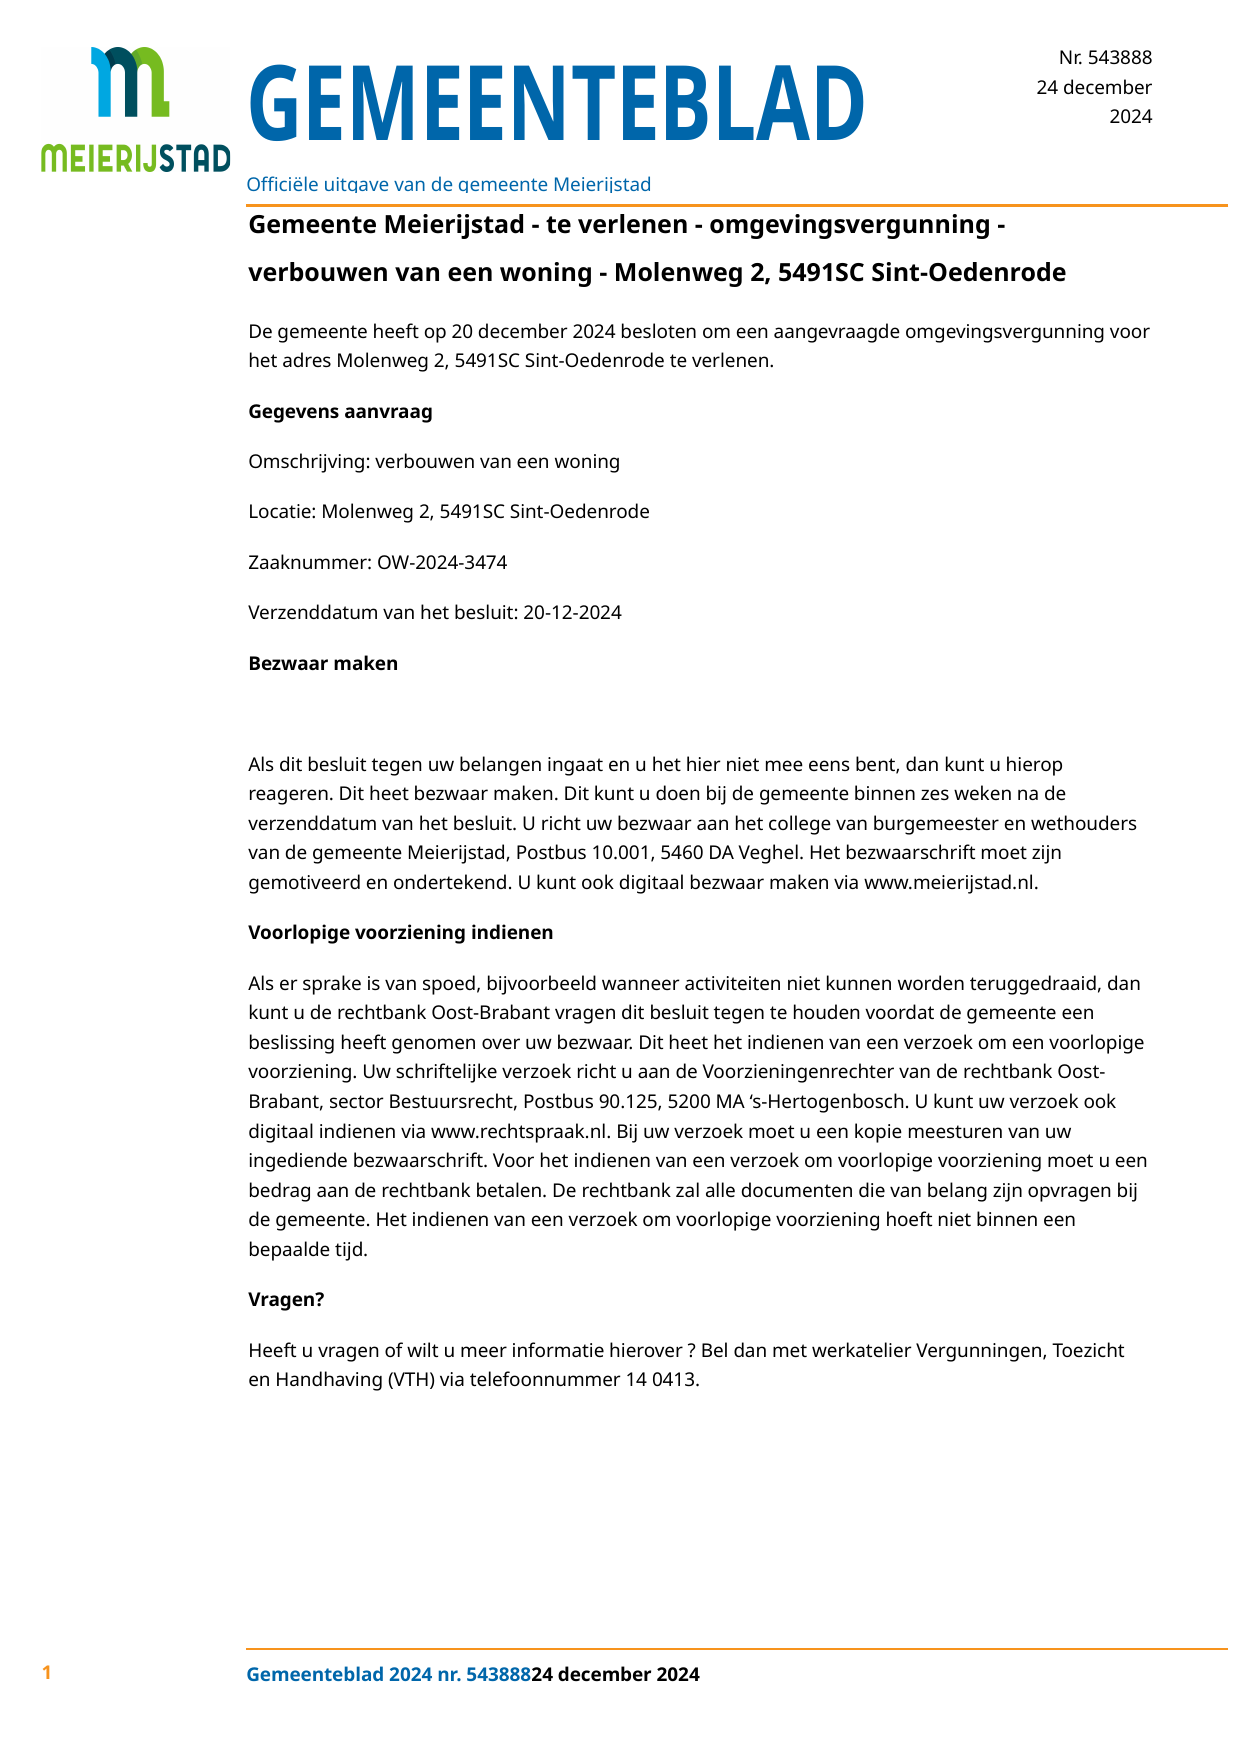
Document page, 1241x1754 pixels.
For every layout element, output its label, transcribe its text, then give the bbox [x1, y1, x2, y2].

text Locatie: Molenweg 2, 5491SC Sint-Oedenrode [248, 499, 1152, 524]
text Gemeente Meierijstad - te verlenen - omgevingsvergunning - verbouwen van een woning - Molenweg 2, 5491SC Sint-Oedenrode [248, 207, 1152, 288]
text Omschrijving: verbouwen van een woning [248, 448, 1152, 474]
text Zaaknummer: OW-2024-3474 [248, 549, 1152, 575]
picture [41, 47, 231, 172]
text De gemeente heeft op 20 december 2024 besloten om een aangevraagde omgevingsvergunning voor het adres Molenweg 2, 5491SC Sint-Oedenrode te verlenen. [248, 318, 1152, 373]
text Heeft u vragen of wilt u meer informatie hierover ? Bel dan met werkatelier Vergunningen, Toezicht en Handhaving (VTH) via telefoonnummer 14 0413. [248, 1337, 1152, 1392]
text Vragen? [248, 1287, 1152, 1312]
text Voorlopige voorziening indienen [248, 919, 1152, 945]
text Als er sprake is van spoed, bijvoorbeeld wanneer activiteiten niet kunnen worden teruggedraaid, dan kunt u de rechtbank Oost-Brabant vragen dit besluit tegen te houden voordat de gemeente een beslissing heeft genomen over uw bezwaar. Dit heet het indienen van een verzoek om een voorlopige voorziening. Uw schriftelijke verzoek richt u aan de Voorzieningenrechter van de rechtbank Oost-Brabant, sector Bestuursrecht, Postbus 90.125, 5200 MA ‘s-Hertogenbosch. U kunt uw verzoek ook digitaal indienen via www.rechtspraak.nl. Bij uw verzoek moet u een kopie meesturen van uw ingediende bezwaarschrift. Voor het indienen van een verzoek om voorlopige voorziening moet u een bedrag aan de rechtbank betalen. De rechtbank zal alle documenten die van belang zijn opvragen bij de gemeente. Het indienen van een verzoek om voorlopige voorziening hoeft niet binnen een bepaalde tijd. [248, 970, 1152, 1262]
text Bezwaar maken [248, 650, 1152, 676]
text Verzenddatum van het besluit: 20-12-2024 [248, 599, 1152, 625]
text Gegevens aanvraag [248, 398, 1152, 424]
text Als dit besluit tegen uw belangen ingaat en u het hier niet mee eens bent, dan kunt u hierop reageren. Dit heet bezwaar maken. Dit kunt u doen bij de gemeente binnen zes weken na de verzenddatum van het besluit. U richt uw bezwaar aan het college van burgemeester en wethouders van de gemeente Meierijstad, Postbus 10.001, 5460 DA Veghel. Het bezwaarschrift moet zijn gemotiveerd en ondertekend. U kunt ook digitaal bezwaar maken via www.meierijstad.nl. [248, 751, 1152, 895]
